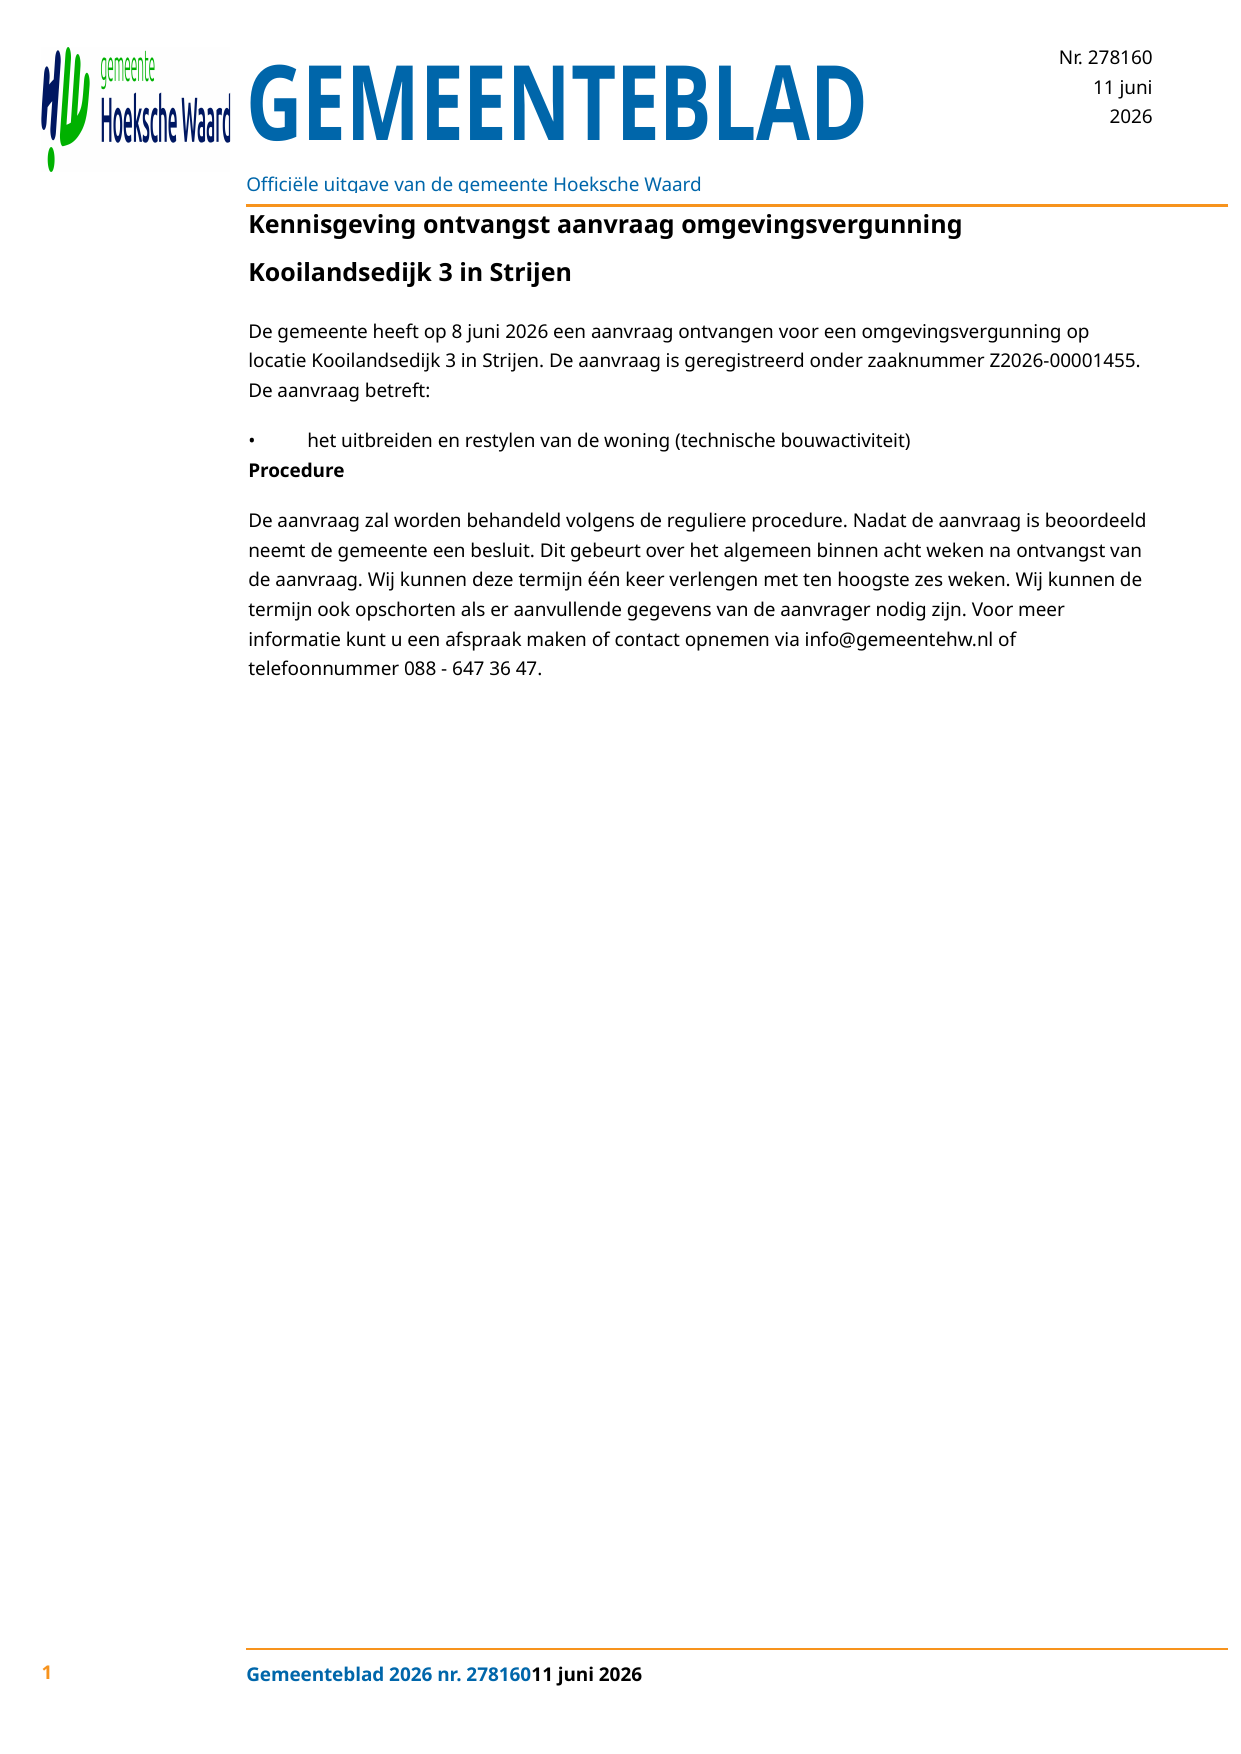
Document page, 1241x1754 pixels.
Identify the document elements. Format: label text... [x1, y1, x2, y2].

text De gemeente heeft op 8 juni 2026 een aanvraag ontvangen voor een omgevingsvergunning op locatie Kooilandsedijk 3 in Strijen. De aanvraag is geregistreerd onder zaaknummer Z2026-00001455. De aanvraag betreft: [248, 318, 1152, 403]
text Kennisgeving ontvangst aanvraag omgevingsvergunning Kooilandsedijk 3 in Strijen [248, 207, 1152, 288]
text De aanvraag zal worden behandeld volgens de reguliere procedure. Nadat de aanvraag is beoordeeld neemt de gemeente een besluit. Dit gebeurt over het algemeen binnen acht weken na ontvangst van de aanvraag. Wij kunnen deze termijn één keer verlengen met ten hoogste zes weken. Wij kunnen de termijn ook opschorten als er aanvullende gegevens van de aanvrager nodig zijn. Voor meer informatie kunt u een afspraak maken of contact opnemen via info@gemeentehw.nl of telefoonnummer 088 - 647 36 47. [248, 507, 1152, 681]
text Procedure [248, 457, 1152, 483]
list het uitbreiden en restylen van de woning (technische bouwactiviteit) [248, 427, 1152, 453]
picture [41, 47, 231, 172]
